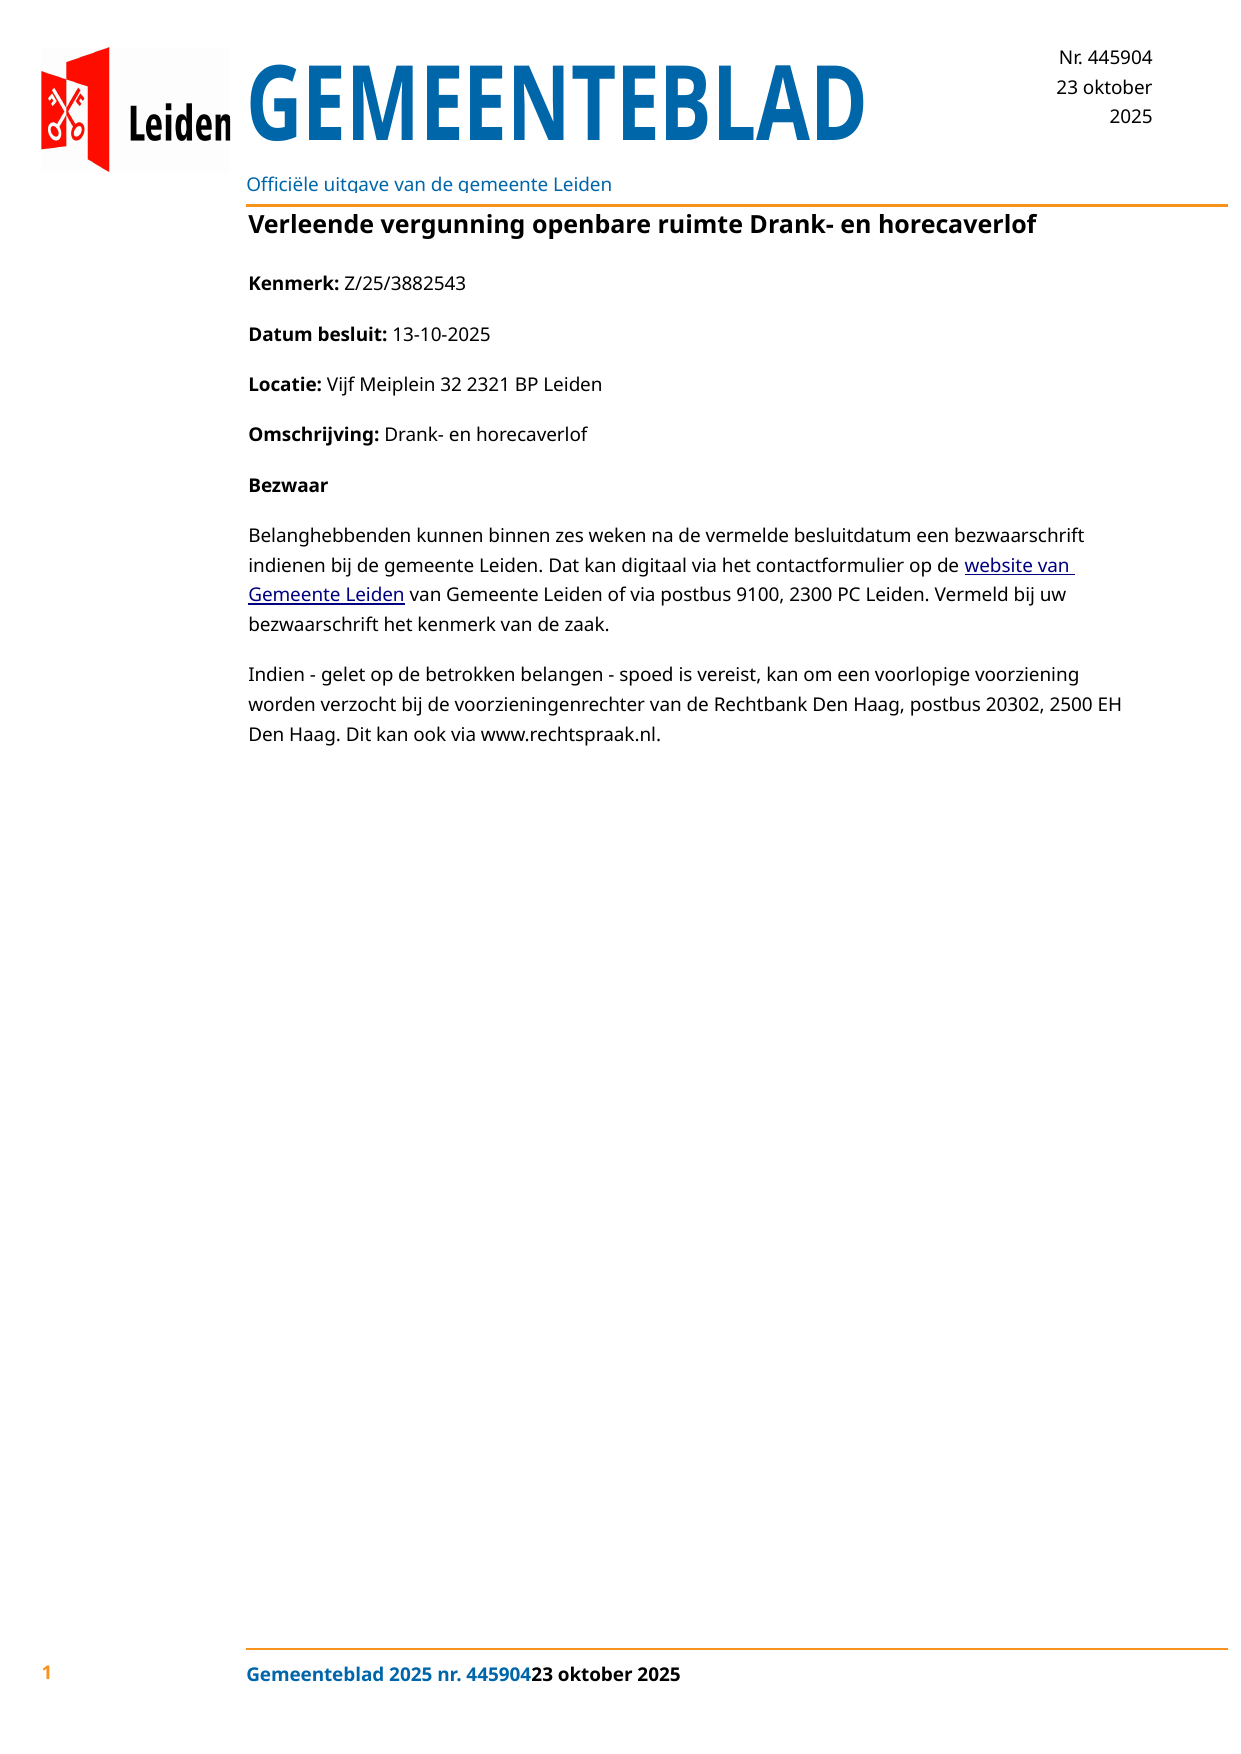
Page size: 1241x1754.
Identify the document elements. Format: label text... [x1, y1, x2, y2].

text Indien - gelet op de betrokken belangen - spoed is vereist, kan om een voorlopige voorziening worden verzocht bij de voorzieningenrechter van de Rechtbank Den Haag, postbus 20302, 2500 EH Den Haag. Dit kan ook via www.rechtspraak.nl. [248, 662, 1152, 746]
text Datum besluit: 13-10-2025 [248, 321, 1152, 346]
text Locatie: Vijf Meiplein 32 2321 BP Leiden [248, 371, 1152, 397]
picture [41, 47, 231, 172]
text Kenmerk: Z/25/3882543 [248, 270, 1152, 296]
text Omschrijving: Drank- en horecaverlof [248, 422, 1152, 447]
text Verleende vergunning openbare ruimte Drank- en horecaverlof [248, 207, 1152, 241]
text Bezwaar [248, 472, 1152, 498]
text Belanghebbenden kunnen binnen zes weken na de vermelde besluitdatum een bezwaarschrift indienen bij de gemeente Leiden. Dat kan digitaal via het contactformulier op de website van Gemeente Leiden van Gemeente Leiden of via postbus 9100, 2300 PC Leiden. Vermeld bij uw bezwaarschrift het kenmerk van de zaak. [248, 522, 1152, 637]
